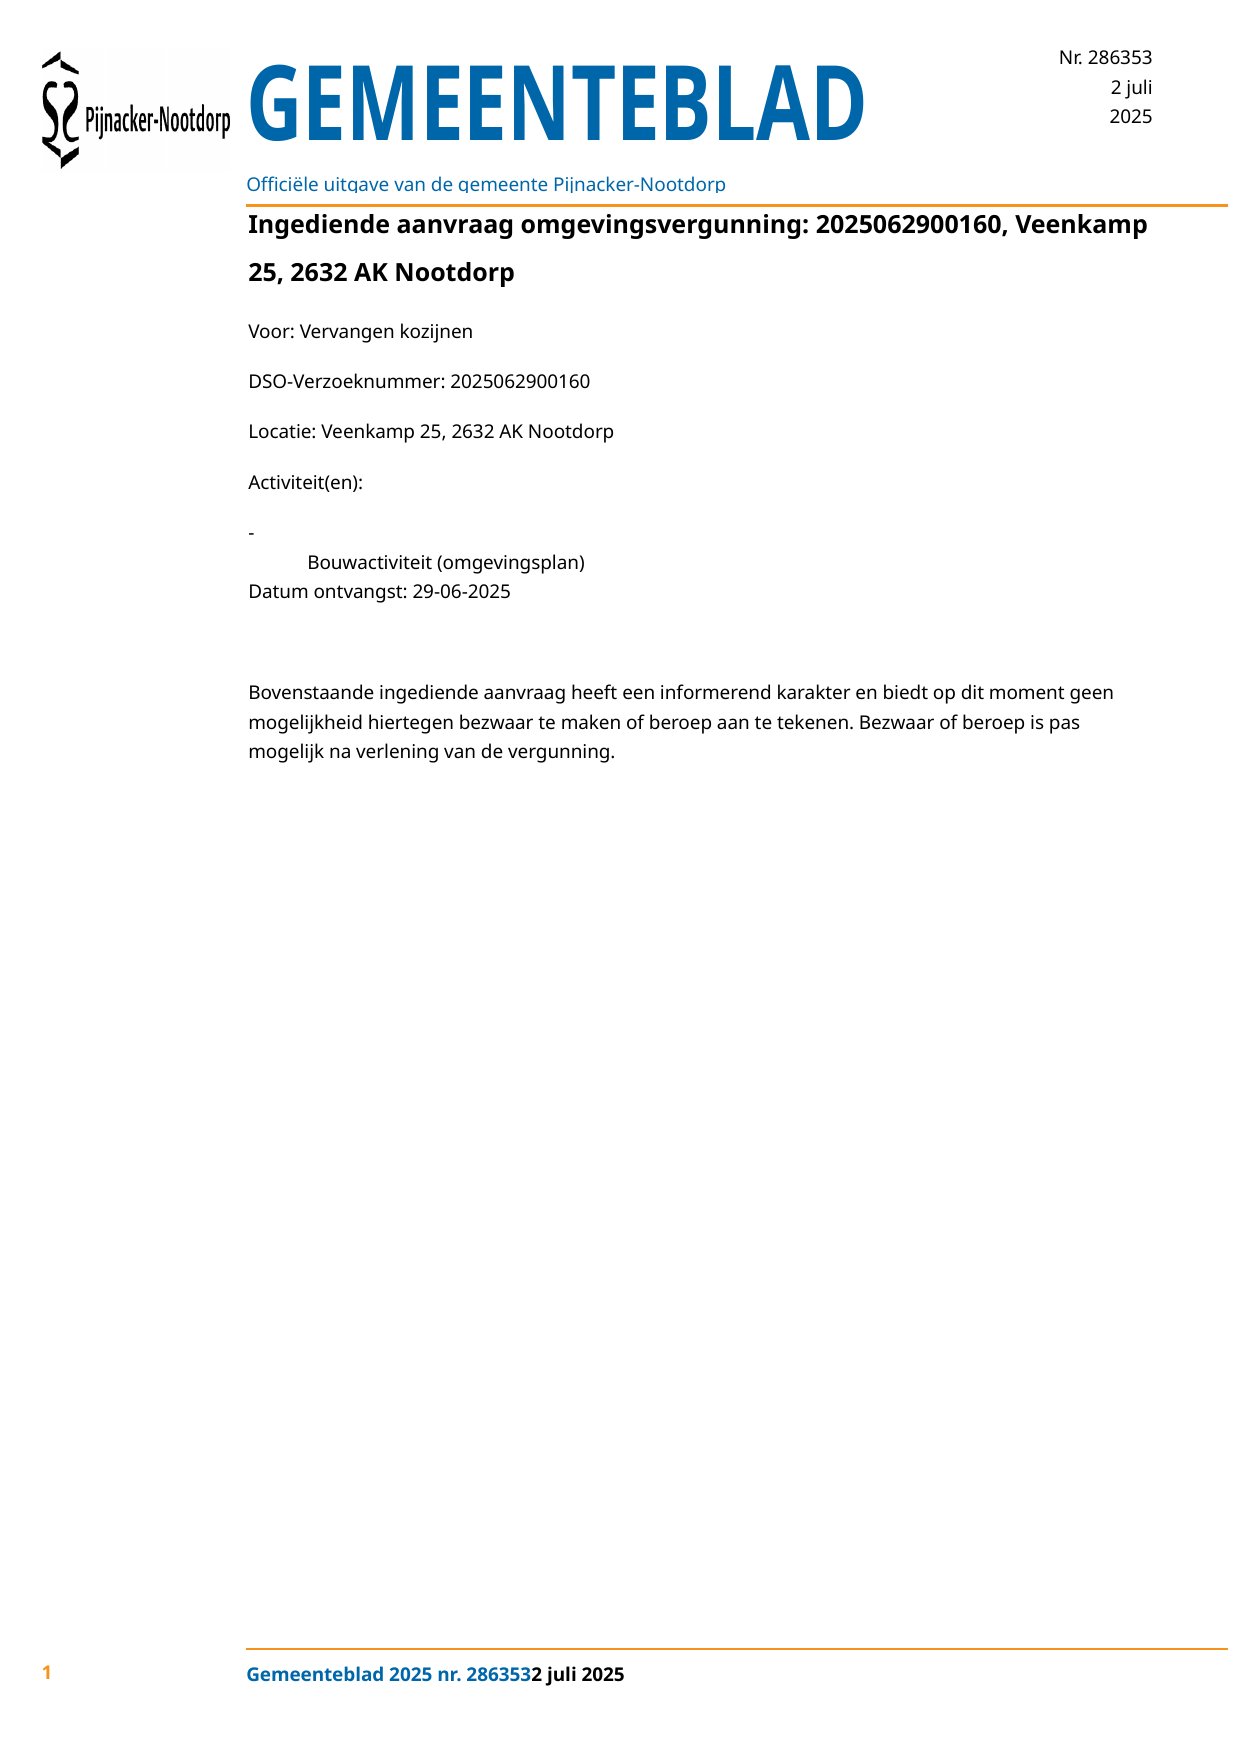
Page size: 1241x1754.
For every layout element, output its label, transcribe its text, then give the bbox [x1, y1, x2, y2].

picture [41, 47, 231, 172]
text Activiteit(en): [248, 469, 1152, 495]
text Datum ontvangst: 29-06-2025 [248, 579, 1152, 604]
text DSO-Verzoeknummer: 2025062900160 [248, 368, 1152, 394]
text Ingediende aanvraag omgevingsvergunning: 2025062900160, Veenkamp 25, 2632 AK Nootdorp [248, 207, 1152, 288]
text Locatie: Veenkamp 25, 2632 AK Nootdorp [248, 419, 1152, 444]
text Bovenstaande ingediende aanvraag heeft een informerend karakter en biedt op dit moment geen mogelijkheid hiertegen bezwaar te maken of beroep aan te tekenen. Bezwaar of beroep is pas mogelijk na verlening van de vergunning. [248, 679, 1152, 764]
text Voor: Vervangen kozijnen [248, 318, 1152, 344]
list Bouwactiviteit (omgevingsplan) [248, 549, 1152, 575]
